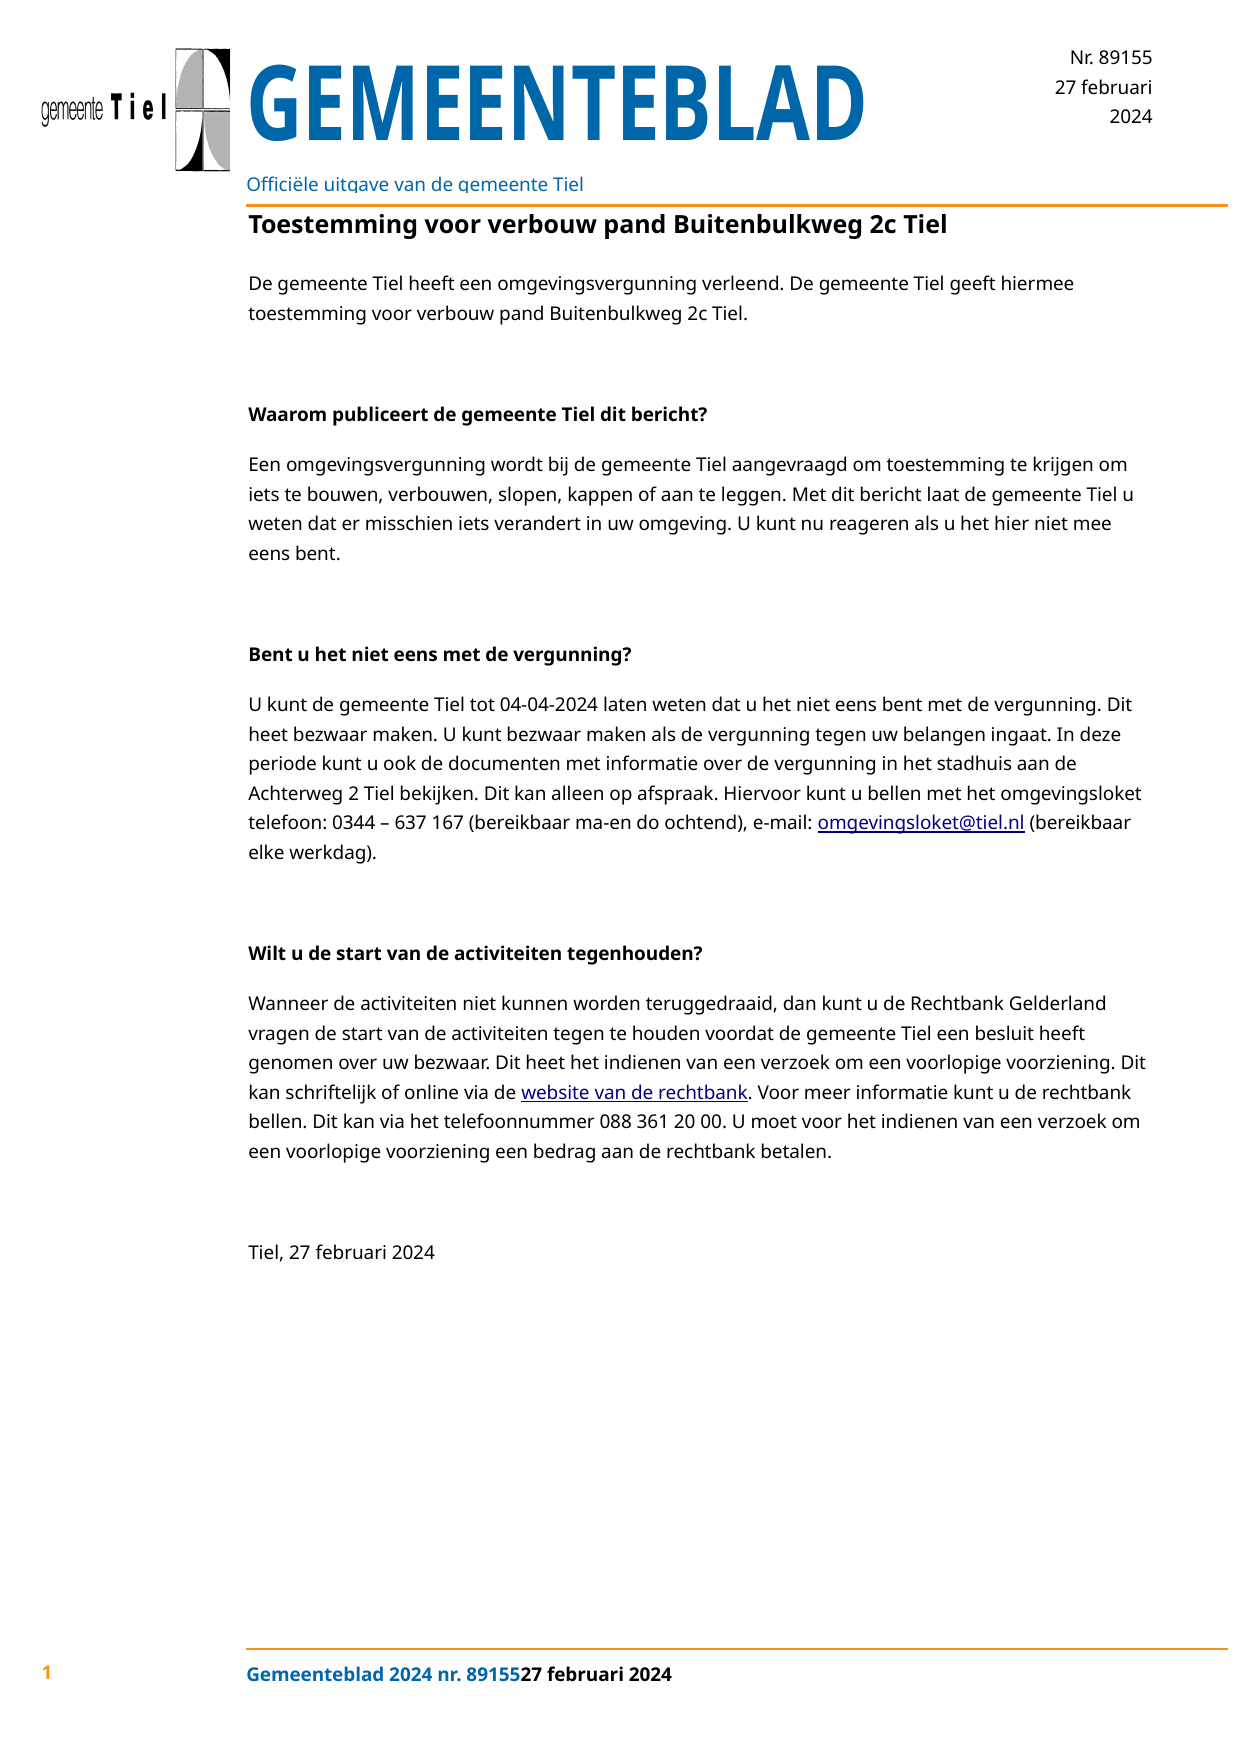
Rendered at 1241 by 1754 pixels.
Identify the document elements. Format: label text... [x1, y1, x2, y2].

text Wilt u de start van de activiteiten tegenhouden? [248, 940, 1152, 966]
text Een omgevingsvergunning wordt bij de gemeente Tiel aangevraagd om toestemming te krijgen om iets te bouwen, verbouwen, slopen, kappen of aan te leggen. Met dit bericht laat de gemeente Tiel u weten dat er misschien iets verandert in uw omgeving. U kunt nu reageren als u het hier niet mee eens bent. [248, 451, 1152, 566]
text Tiel, 27 februari 2024 [248, 1239, 1152, 1265]
text Bent u het niet eens met de vergunning? [248, 641, 1152, 666]
text Wanneer de activiteiten niet kunnen worden teruggedraaid, dan kunt u de Rechtbank Gelderland vragen de start van de activiteiten tegen te houden voordat de gemeente Tiel een besluit heeft genomen over uw bezwaar. Dit heet het indienen van een verzoek om een voorlopige voorziening. Dit kan schriftelijk of online via de website van de rechtbank. Voor meer informatie kunt u de rechtbank bellen. Dit kan via het telefoonnummer 088 361 20 00. U moet voor het indienen van een verzoek om een voorlopige voorziening een bedrag aan de rechtbank betalen. [248, 990, 1152, 1164]
text Waarom publiceert de gemeente Tiel dit bericht? [248, 401, 1152, 426]
picture [41, 47, 231, 172]
text U kunt de gemeente Tiel tot 04-04-2024 laten weten dat u het niet eens bent met de vergunning. Dit heet bezwaar maken. U kunt bezwaar maken als de vergunning tegen uw belangen ingaat. In deze periode kunt u ook de documenten met informatie over de vergunning in het stadhuis aan de Achterweg 2 Tiel bekijken. Dit kan alleen op afspraak. Hiervoor kunt u bellen met het omgevingsloket telefoon: 0344 – 637 167 (bereikbaar ma-en do ochtend), e-mail: omgevingsloket@tiel.nl (bereikbaar elke werkdag). [248, 691, 1152, 865]
text De gemeente Tiel heeft een omgevingsvergunning verleend. De gemeente Tiel geeft hiermee toestemming voor verbouw pand Buitenbulkweg 2c Tiel. [248, 270, 1152, 326]
text Toestemming voor verbouw pand Buitenbulkweg 2c Tiel [248, 207, 1152, 241]
